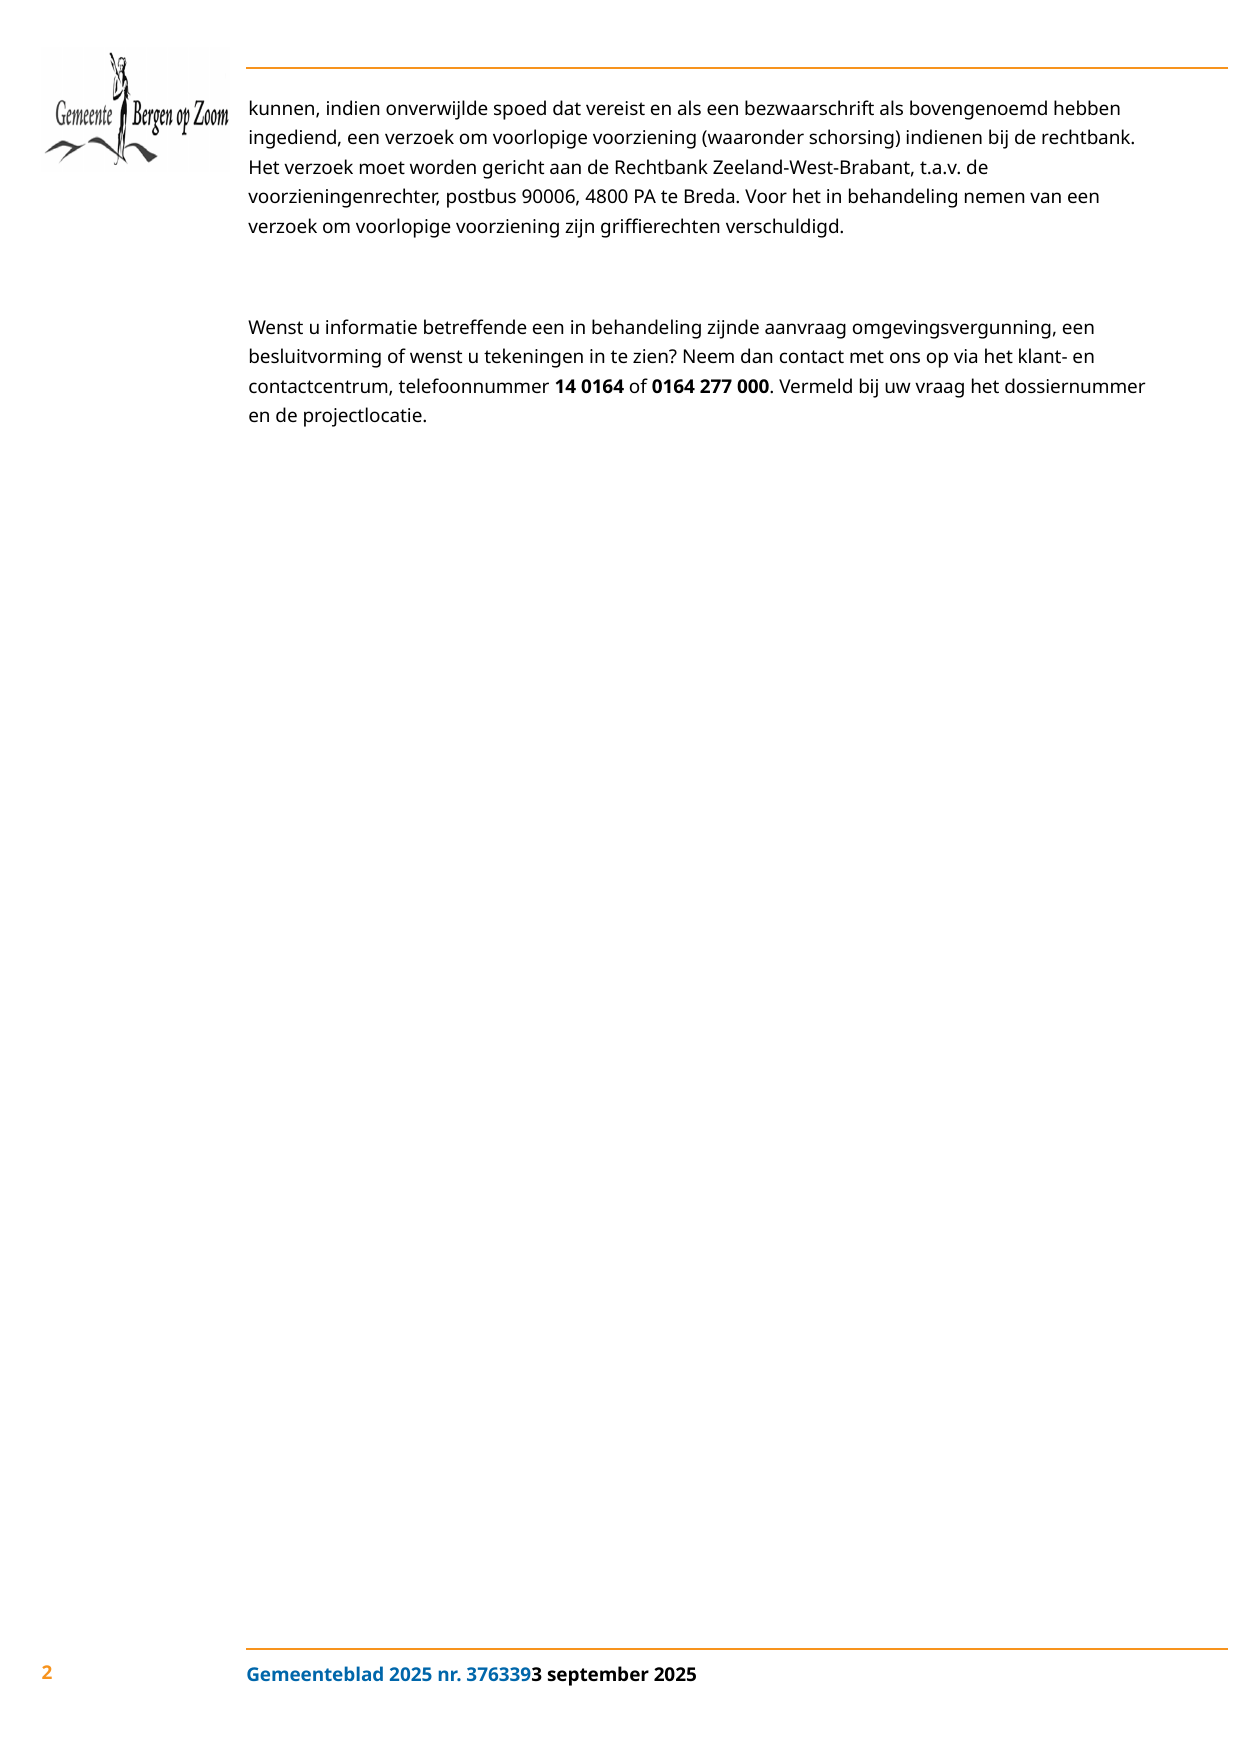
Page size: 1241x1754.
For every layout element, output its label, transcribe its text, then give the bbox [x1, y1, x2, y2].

text kunnen, indien onverwijlde spoed dat vereist en als een bezwaarschrift als bovengenoemd hebben ingediend, een verzoek om voorlopige voorziening (waaronder schorsing) indienen bij de rechtbank. Het verzoek moet worden gericht aan de Rechtbank Zeeland-West-Brabant, t.a.v. de voorzieningenrechter, postbus 90006, 4800 PA te Breda. Voor het in behandeling nemen van een verzoek om voorlopige voorziening zijn griffierechten verschuldigd. [248, 95, 1152, 239]
text Wenst u informatie betreffende een in behandeling zijnde aanvraag omgevingsvergunning, een besluitvorming of wenst u tekeningen in te zien? Neem dan contact met ons op via het klant- en contactcentrum, telefoonnummer 14 0164 of 0164 277 000. Vermeld bij uw vraag het dossiernummer en de projectlocatie. [248, 314, 1152, 428]
picture [41, 47, 231, 172]
